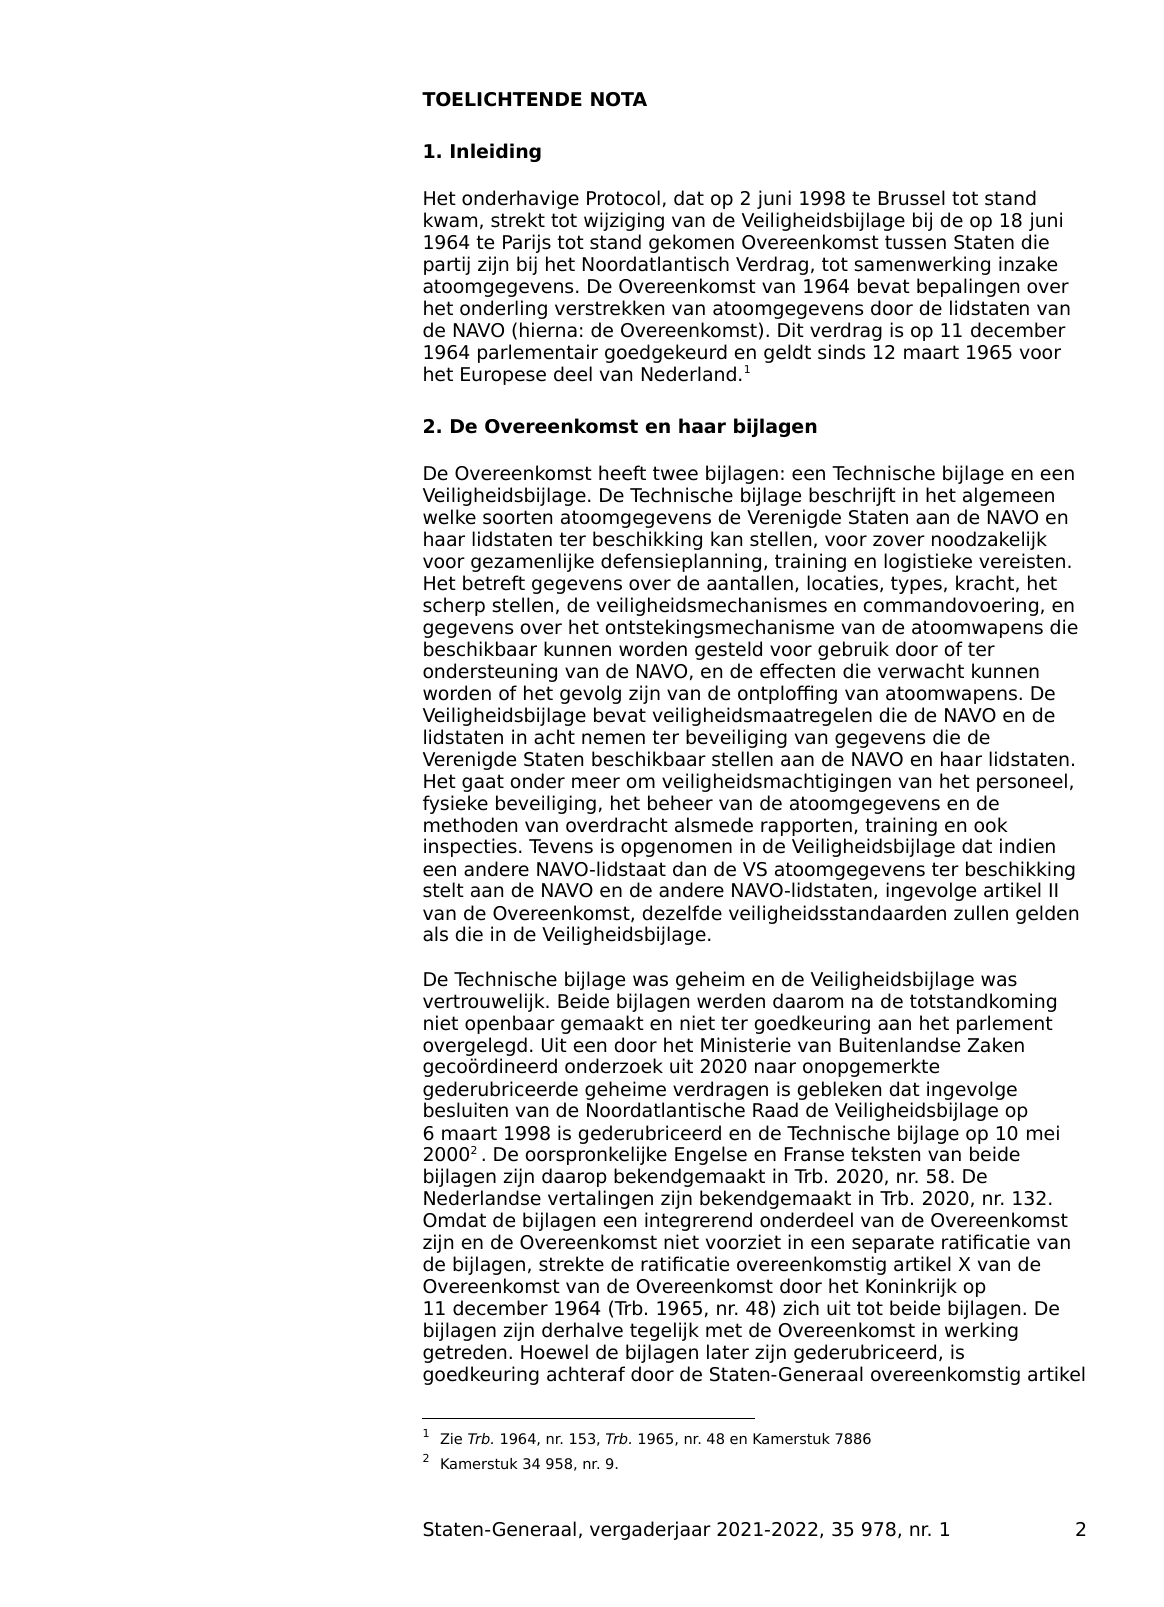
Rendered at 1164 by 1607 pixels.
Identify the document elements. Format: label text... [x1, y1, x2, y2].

text Omdat de bijlagen een integrerend onderdeel van de Overeenkomst zijn en de Overeenkomst niet voorziet in een separate ratificatie van de bijlagen, strekte de ratificatie overeenkomstig artikel X van de Overeenkomst van de Overeenkomst door het Koninkrijk op 11 december 1964 (Trb. 1965, nr. 48) zich uit tot beide bijlagen. De bijlagen zijn derhalve tegelijk met de Overeenkomst in werking getreden. Hoewel de bijlagen later zijn gederubriceerd, is goedkeuring achteraf door de Staten-Generaal overeenkomstig artikel [422, 1210, 1087, 1386]
text Zie Trb. 1964, nr. 153, Trb. 1965, nr. 48 en Kamerstuk 7886 [422, 1427, 1087, 1449]
text De Overeenkomst heeft twee bijlagen: een Technische bijlage en een Veiligheidsbijlage. De Technische bijlage beschrijft in het algemeen welke soorten atoomgegevens de Verenigde Staten aan de NAVO en haar lidstaten ter beschikking kan stellen, voor zover noodzakelijk voor gezamenlijke defensieplanning, training en logistieke vereisten. Het betreft gegevens over de aantallen, locaties, types, kracht, het scherp stellen, de veiligheidsmechanismes en commandovoering, en gegevens over het ontstekingsmechanisme van de atoomwapens die beschikbaar kunnen worden gesteld voor gebruik door of ter ondersteuning van de NAVO, en de effecten die verwacht kunnen worden of het gevolg zijn van de ontploffing van atoomwapens. De Veiligheidsbijlage bevat veiligheidsmaatregelen die de NAVO en de lidstaten in acht nemen ter beveiliging van gegevens die de Verenigde Staten beschikbaar stellen aan de NAVO en haar lidstaten. Het gaat onder meer om veiligheidsmachtigingen van het personeel, fysieke beveiliging, het beheer van de atoomgegevens en de methoden van overdracht alsmede rapporten, training en ook inspecties. Tevens is opgenomen in de Veiligheidsbijlage dat indien een andere NAVO-lidstaat dan de VS atoomgegevens ter beschikking stelt aan de NAVO en de andere NAVO-lidstaten, ingevolge artikel II van de Overeenkomst, dezelfde veiligheidsstandaarden zullen gelden als die in de Veiligheidsbijlage. [422, 463, 1087, 946]
subtitle TOELICHTENDE NOTA [422, 89, 1087, 111]
text De Technische bijlage was geheim en de Veiligheidsbijlage was vertrouwelijk. Beide bijlagen werden daarom na de totstandkoming niet openbaar gemaakt en niet ter goedkeuring aan het parlement overgelegd. Uit een door het Ministerie van Buitenlandse Zaken gecoördineerd onderzoek uit 2020 naar onopgemerkte gederubriceerde geheime verdragen is gebleken dat ingevolge besluiten van de Noordatlantische Raad de Veiligheidsbijlage op 6 maart 1998 is gederubriceerd en de Technische bijlage op 10 mei 2000. De oorspronkelijke Engelse en Franse teksten van beide bijlagen zijn daarop bekendgemaakt in Trb. 2020, nr. 58. De Nederlandse vertalingen zijn bekendgemaakt in Trb. 2020, nr. 132. [422, 968, 1087, 1210]
text Het onderhavige Protocol, dat op 2 juni 1998 te Brussel tot stand kwam, strekt tot wijziging van de Veiligheidsbijlage bij de op 18 juni 1964 te Parijs tot stand gekomen Overeenkomst tussen Staten die partij zijn bij het Noordatlantisch Verdrag, tot samenwerking inzake atoomgegevens. De Overeenkomst van 1964 bevat bepalingen over het onderling verstrekken van atoomgegevens door de lidstaten van de NAVO (hierna: de Overeenkomst). Dit verdrag is op 11 december 1964 parlementair goedgekeurd en geldt sinds 12 maart 1965 voor het Europese deel van Nederland. [422, 188, 1087, 386]
subtitle 2. De Overeenkomst en haar bijlagen [422, 416, 1087, 438]
subtitle 1. Inleiding [422, 141, 1087, 163]
text Kamerstuk 34 958, nr. 9. [422, 1452, 1087, 1474]
